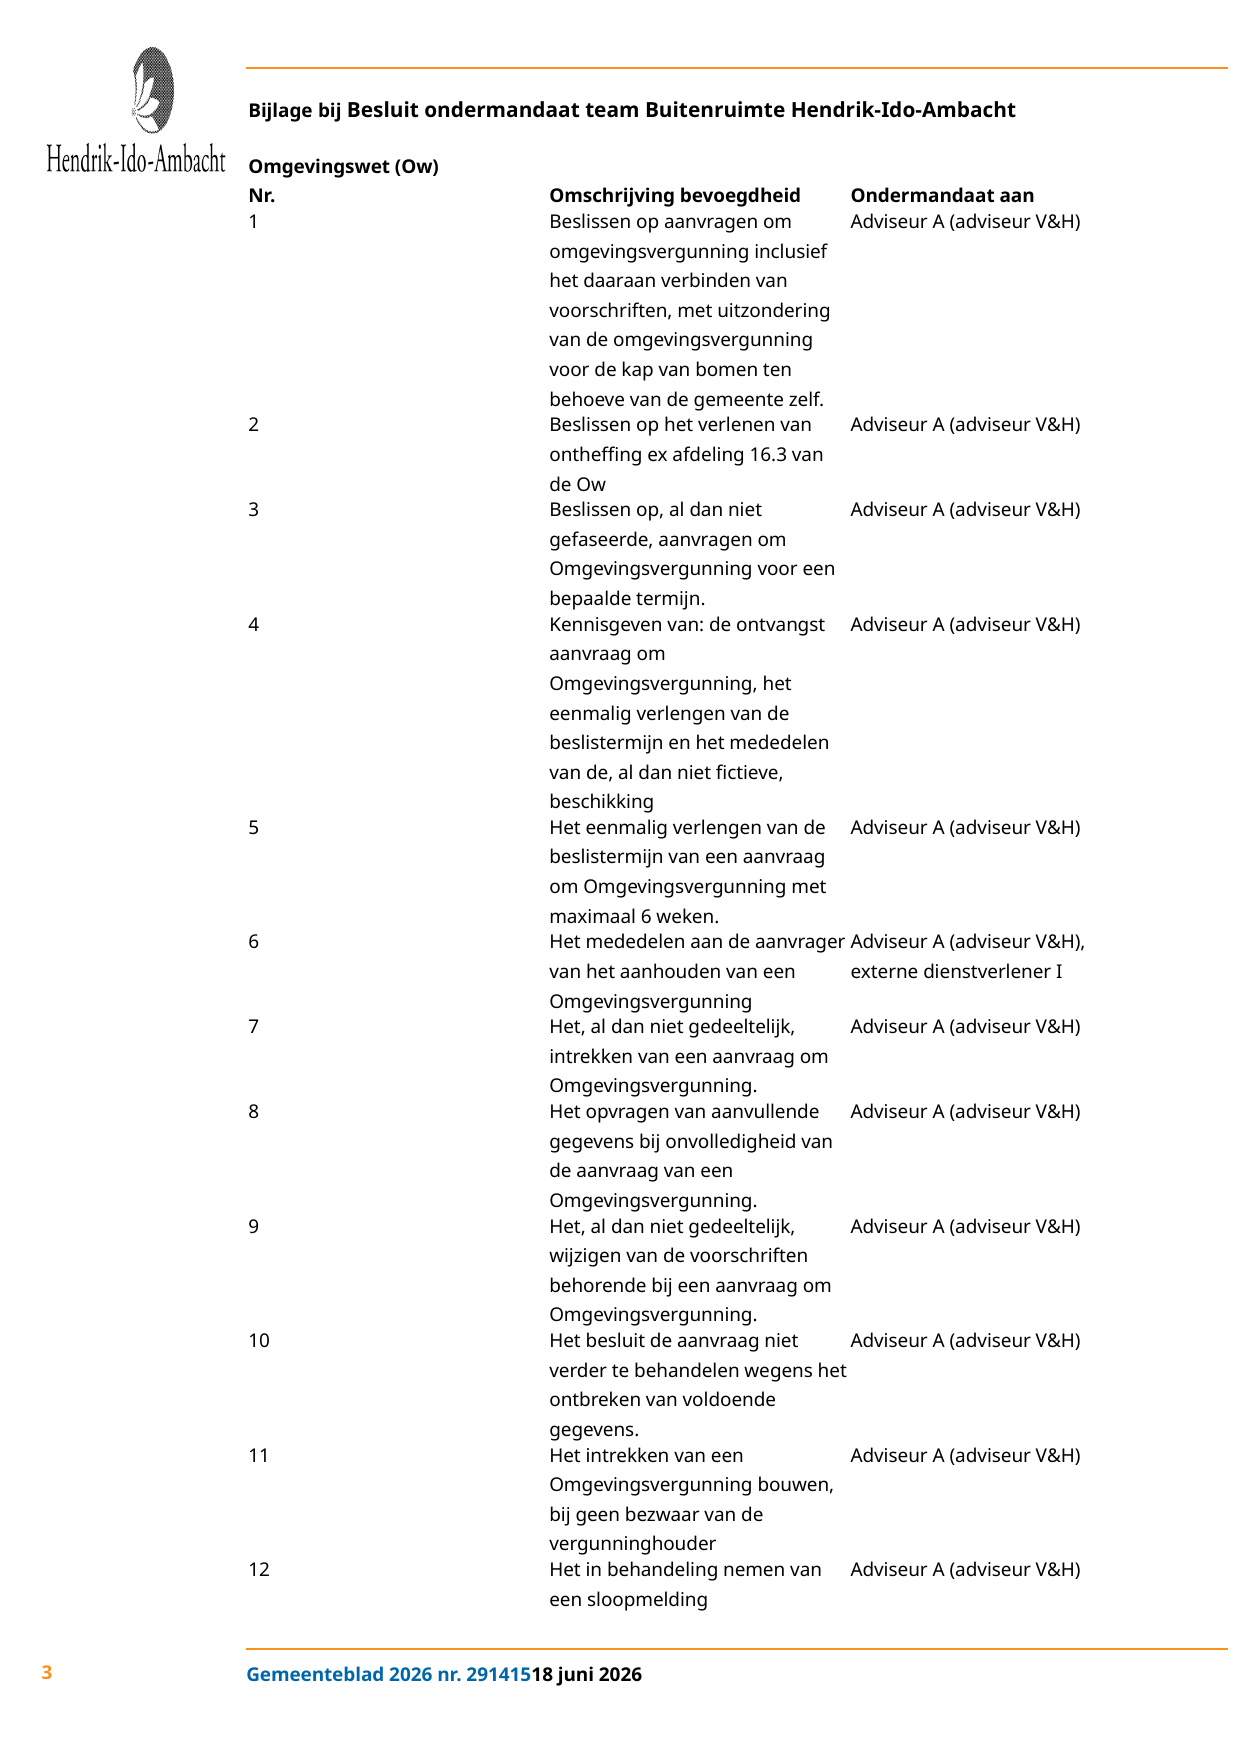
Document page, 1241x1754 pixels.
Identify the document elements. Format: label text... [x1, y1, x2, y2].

table_cell Het in behandeling nemen van een sloopmelding [549, 1556, 850, 1612]
table_cell Adviseur A (adviseur V&H) [850, 1213, 1152, 1327]
table_cell Beslissen op aanvragen om omgevingsvergunning inclusief het daaraan verbinden van voorschriften, met uitzondering van de omgevingsvergunning voor de kap van bomen ten behoeve van de gemeente zelf. [549, 208, 850, 412]
table_cell Het, al dan niet gedeeltelijk, intrekken van een aanvraag om Omgevingsvergunning. [549, 1014, 850, 1098]
table_cell Adviseur A (adviseur V&H) [850, 1014, 1152, 1098]
text Bijlage bij Besluit ondermandaat team Buitenruimte Hendrik-Ido-Ambacht [248, 95, 1152, 123]
table_cell Adviseur A (adviseur V&H) [850, 412, 1152, 496]
table_cell Adviseur A (adviseur V&H) [850, 208, 1152, 412]
picture [41, 47, 231, 172]
text Omgevingswet (Ow) [248, 153, 1152, 179]
table_cell 8 [248, 1099, 549, 1213]
table_cell 2 [248, 412, 549, 496]
table_cell Adviseur A (adviseur V&H) [850, 1099, 1152, 1213]
table_cell Adviseur A (adviseur V&H) [850, 611, 1152, 814]
table_header Nr. [248, 183, 549, 208]
table_cell 11 [248, 1442, 549, 1556]
table_cell Adviseur A (adviseur V&H) [850, 1328, 1152, 1442]
table_cell 10 [248, 1328, 549, 1442]
table_cell Adviseur A (adviseur V&H), externe dienstverlener I [850, 929, 1152, 1013]
table_cell 3 [248, 496, 549, 611]
table_header Ondermandaat aan [850, 183, 1152, 208]
table_cell Adviseur A (adviseur V&H) [850, 1556, 1152, 1612]
table_cell Het eenmalig verlengen van de beslistermijn van een aanvraag om Omgevingsvergunning met maximaal 6 weken. [549, 814, 850, 929]
table_cell Adviseur A (adviseur V&H) [850, 496, 1152, 611]
table_cell 9 [248, 1213, 549, 1327]
table_cell Het mededelen aan de aanvrager van het aanhouden van een Omgevingsvergunning [549, 929, 850, 1013]
table_cell Kennisgeven van: de ontvangst aanvraag om Omgevingsvergunning, het eenmalig verlengen van de beslistermijn en het mededelen van de, al dan niet fictieve, beschikking [549, 611, 850, 814]
table_cell Beslissen op het verlenen van ontheffing ex afdeling 16.3 van de Ow [549, 412, 850, 496]
table_cell 1 [248, 208, 549, 412]
table_cell 12 [248, 1556, 549, 1612]
table_cell 4 [248, 611, 549, 814]
table_cell Het, al dan niet gedeeltelijk, wijzigen van de voorschriften behorende bij een aanvraag om Omgevingsvergunning. [549, 1213, 850, 1327]
table_cell Het besluit de aanvraag niet verder te behandelen wegens het ontbreken van voldoende gegevens. [549, 1328, 850, 1442]
table_cell Adviseur A (adviseur V&H) [850, 814, 1152, 929]
table_cell Beslissen op, al dan niet gefaseerde, aanvragen om Omgevingsvergunning voor een bepaalde termijn. [549, 496, 850, 611]
table_cell Adviseur A (adviseur V&H) [850, 1442, 1152, 1556]
table_cell 7 [248, 1014, 549, 1098]
table_cell 6 [248, 929, 549, 1013]
table_cell 5 [248, 814, 549, 929]
table_cell Het opvragen van aanvullende gegevens bij onvolledigheid van de aanvraag van een Omgevingsvergunning. [549, 1099, 850, 1213]
table_header Omschrijving bevoegdheid [549, 183, 850, 208]
table_cell Het intrekken van een Omgevingsvergunning bouwen, bij geen bezwaar van de vergunninghouder [549, 1442, 850, 1556]
